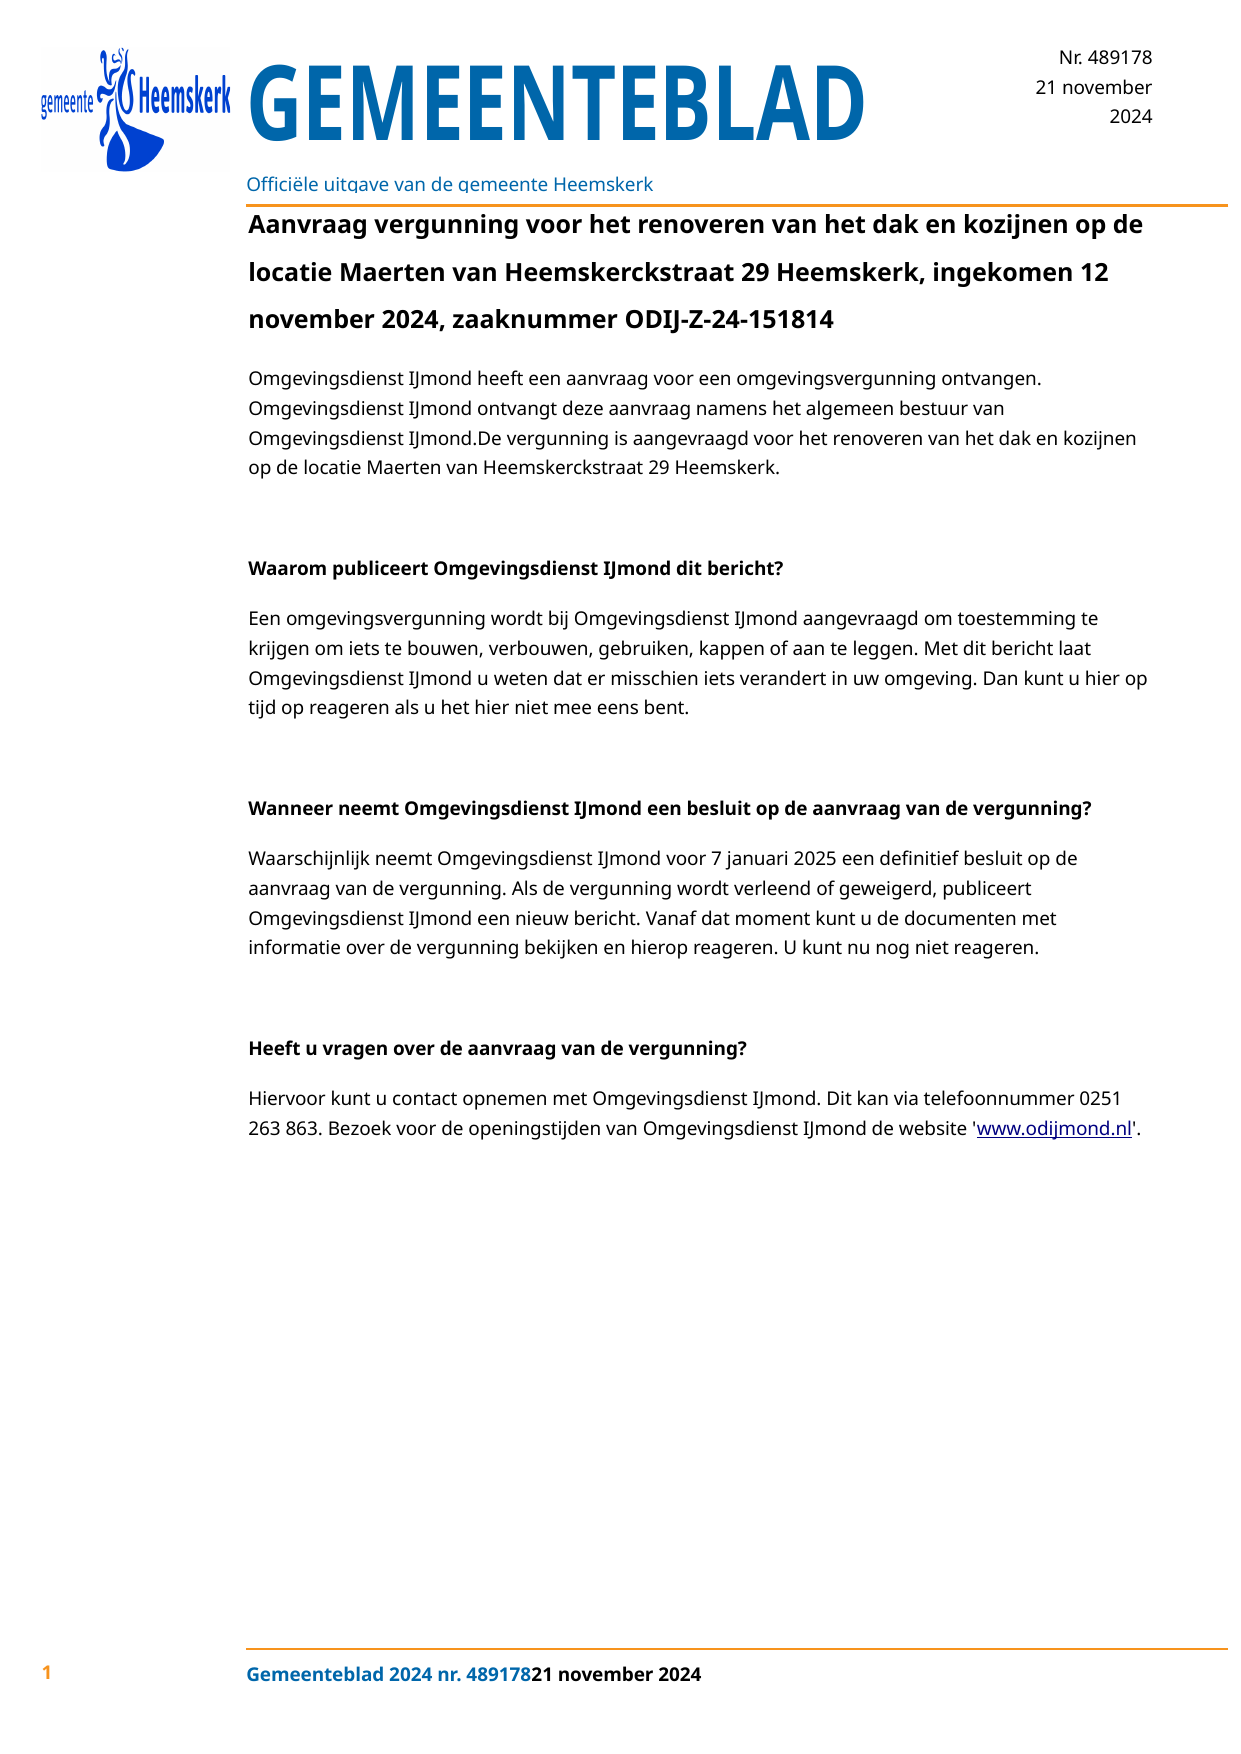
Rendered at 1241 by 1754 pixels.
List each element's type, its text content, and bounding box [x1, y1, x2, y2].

text Waarschijnlijk neemt Omgevingsdienst IJmond voor 7 januari 2025 een definitief besluit op de aanvraag van de vergunning. Als de vergunning wordt verleend of geweigerd, publiceert Omgevingsdienst IJmond een nieuw bericht. Vanaf dat moment kunt u de documenten met informatie over de vergunning bekijken en hierop reageren. U kunt nu nog niet reageren. [248, 846, 1152, 960]
text Hiervoor kunt u contact opnemen met Omgevingsdienst IJmond. Dit kan via telefoonnummer 0251 263 863. Bezoek voor de openingstijden van Omgevingsdienst IJmond de website 'www.odijmond.nl'. [248, 1086, 1152, 1141]
text Wanneer neemt Omgevingsdienst IJmond een besluit op de aanvraag van de vergunning? [248, 795, 1152, 821]
picture [41, 47, 231, 172]
text Heeft u vragen over de aanvraag van de vergunning? [248, 1035, 1152, 1061]
text Omgevingsdienst IJmond heeft een aanvraag voor een omgevingsvergunning ontvangen. Omgevingsdienst IJmond ontvangt deze aanvraag namens het algemeen bestuur van Omgevingsdienst IJmond.De vergunning is aangevraagd voor het renoveren van het dak en kozijnen op de locatie Maerten van Heemskerckstraat 29 Heemskerk. [248, 366, 1152, 480]
text Een omgevingsvergunning wordt bij Omgevingsdienst IJmond aangevraagd om toestemming te krijgen om iets te bouwen, verbouwen, gebruiken, kappen of aan te leggen. Met dit bericht laat Omgevingsdienst IJmond u weten dat er misschien iets verandert in uw omgeving. Dan kunt u hier op tijd op reageren als u het hier niet mee eens bent. [248, 606, 1152, 720]
text Aanvraag vergunning voor het renoveren van het dak en kozijnen op de locatie Maerten van Heemskerckstraat 29 Heemskerk, ingekomen 12 november 2024, zaaknummer ODIJ-Z-24-151814 [248, 207, 1152, 336]
text Waarom publiceert Omgevingsdienst IJmond dit bericht? [248, 555, 1152, 581]
